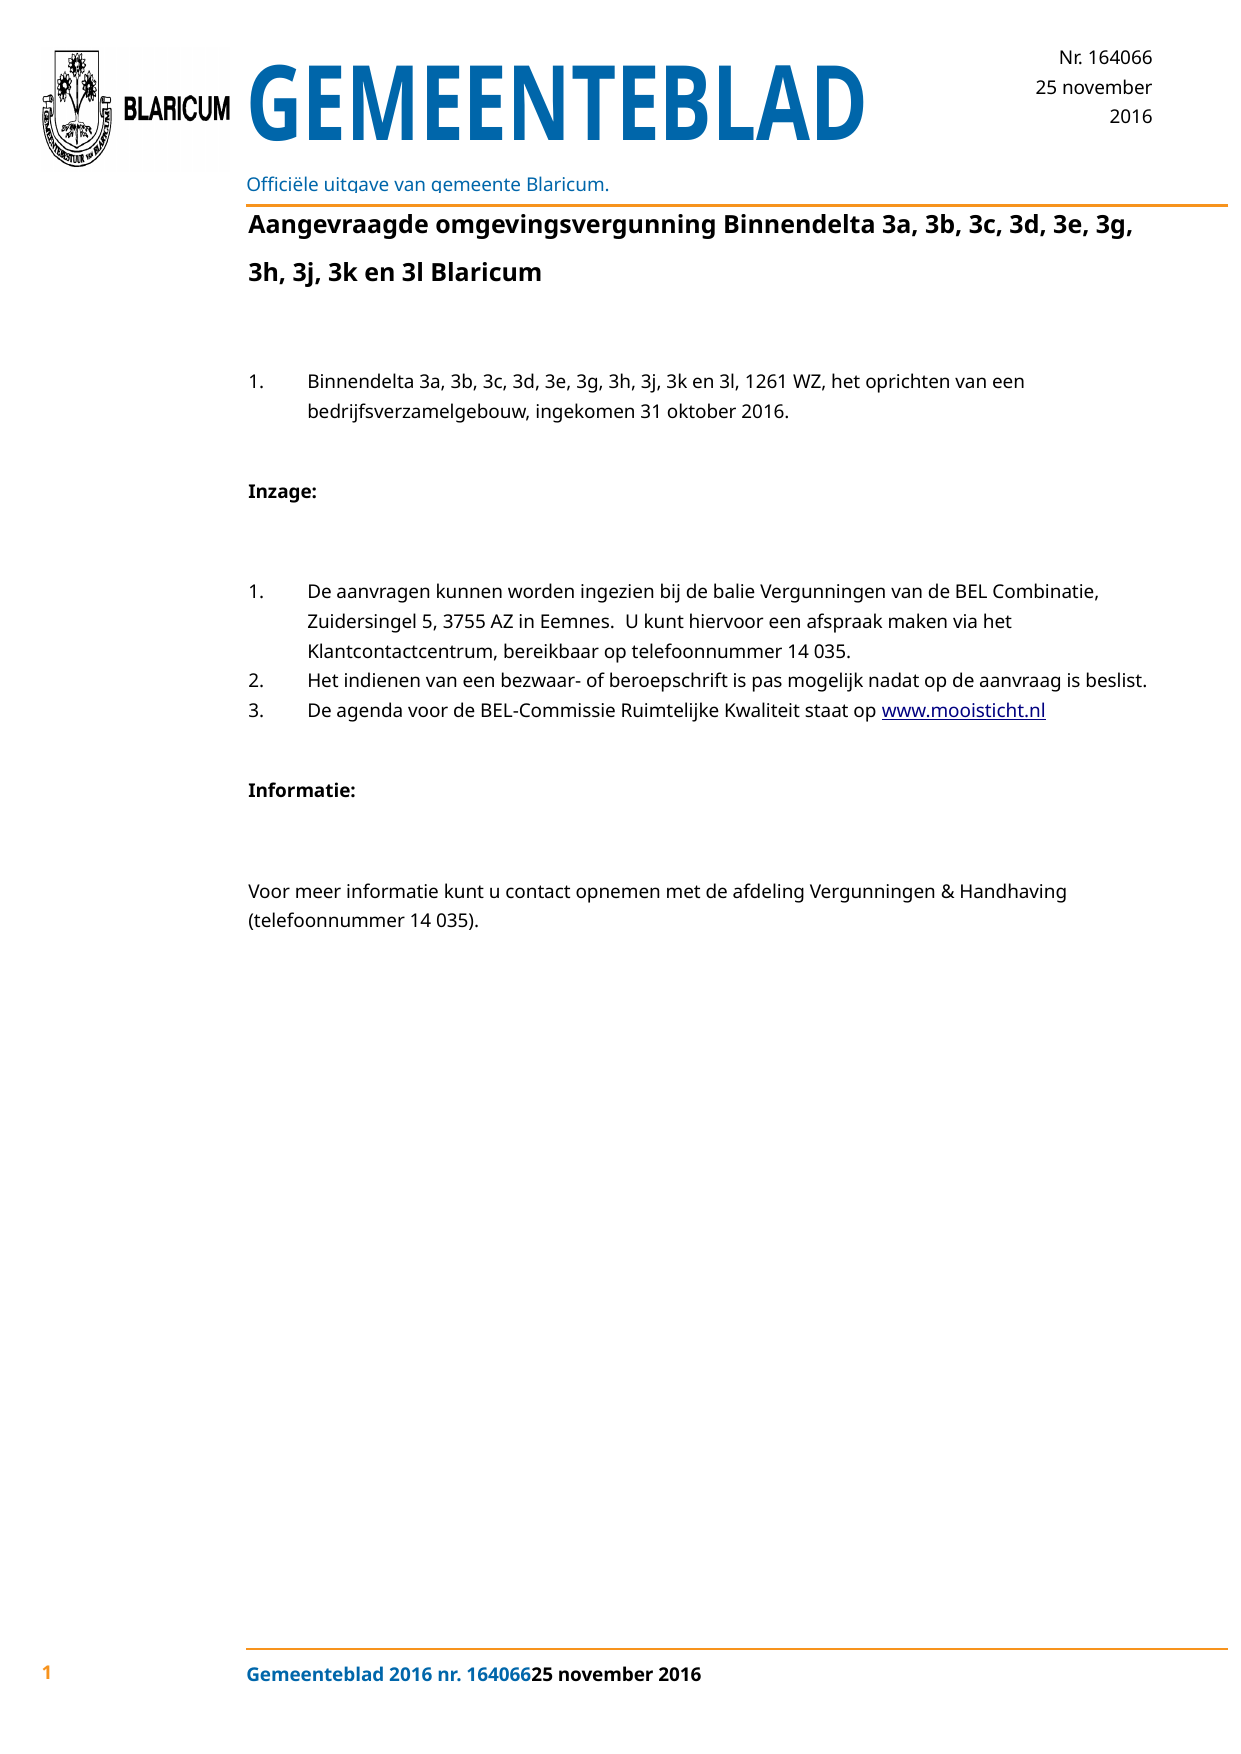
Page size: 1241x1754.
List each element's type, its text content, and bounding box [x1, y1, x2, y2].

list De aanvragen kunnen worden ingezien bij de balie Vergunningen van de BEL Combinatie, Zuidersingel 5, 3755 AZ in Eemnes. U kunt hiervoor een afspraak maken via het Klantcontactcentrum, bereikbaar op telefoonnummer 14 035. [248, 579, 1152, 664]
list Binnendelta 3a, 3b, 3c, 3d, 3e, 3g, 3h, 3j, 3k en 3l, 1261 WZ, het oprichten van een bedrijfsverzamelgebouw, ingekomen 31 oktober 2016. [248, 368, 1152, 424]
text Aangevraagde omgevingsvergunning Binnendelta 3a, 3b, 3c, 3d, 3e, 3g, 3h, 3j, 3k en 3l Blaricum [248, 207, 1152, 288]
text Inzage: [248, 478, 1152, 504]
picture [41, 47, 231, 172]
text Informatie: [248, 777, 1152, 803]
list De agenda voor de BEL-Commissie Ruimtelijke Kwaliteit staat op www.mooisticht.nl [248, 697, 1152, 723]
text Voor meer informatie kunt u contact opnemen met de afdeling Vergunningen & Handhaving (telefoonnummer 14 035). [248, 878, 1152, 933]
list Het indienen van een bezwaar- of beroepschrift is pas mogelijk nadat op de aanvraag is beslist. [248, 667, 1152, 693]
